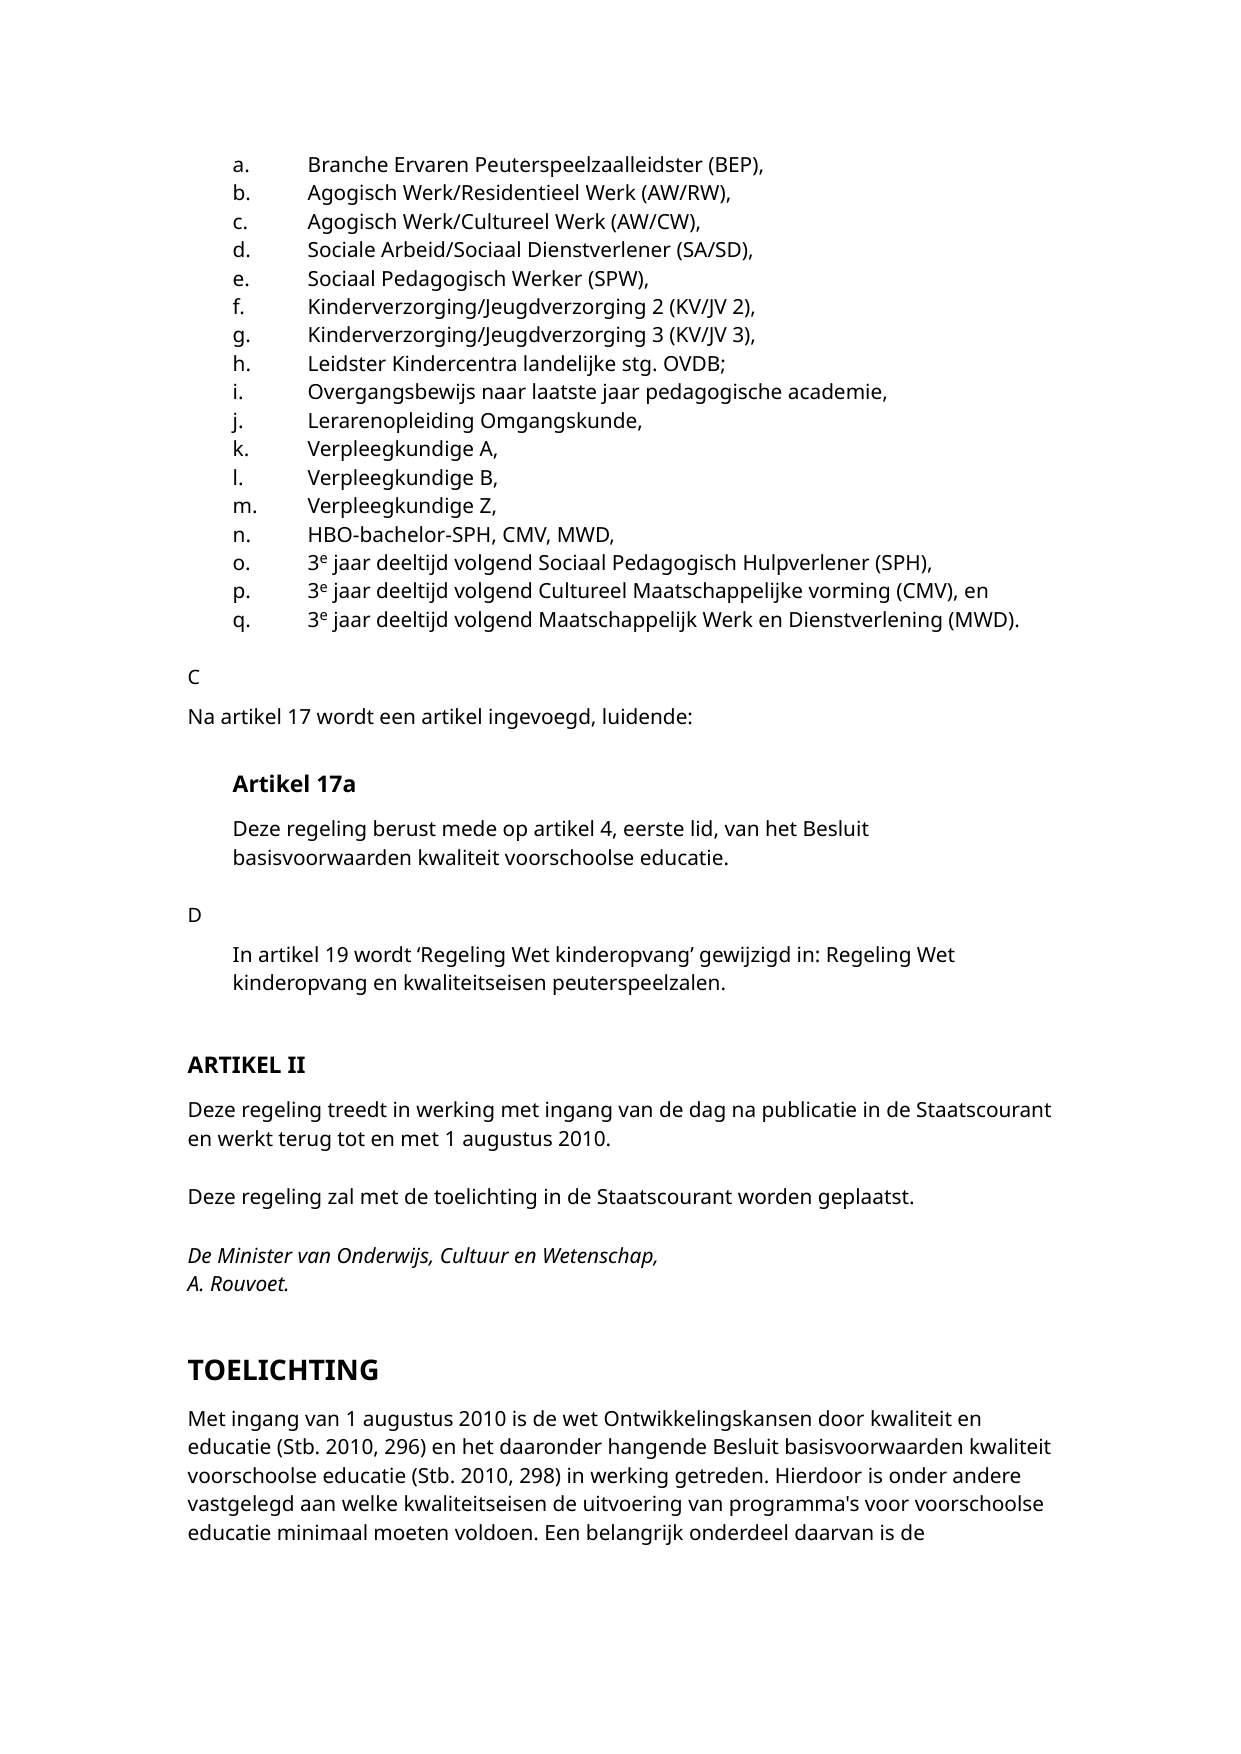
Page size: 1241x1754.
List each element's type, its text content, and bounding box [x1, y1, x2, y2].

list 3e jaar deeltijd volgend Sociaal Pedagogisch Hulpverlener (SPH), [232, 548, 1053, 577]
text C [187, 663, 1053, 690]
list Lerarenopleiding Omgangskunde, [232, 406, 1053, 434]
text Deze regeling zal met de toelichting in de Staatscourant worden geplaatst. [187, 1182, 1053, 1211]
list Branche Ervaren Peuterspeelzaalleidster (BEP), [232, 150, 1053, 178]
list 3e jaar deeltijd volgend Cultureel Maatschappelijke vorming (CMV), en [232, 577, 1053, 605]
text De Minister van Onderwijs, Cultuur en Wetenschap, [187, 1241, 1053, 1269]
list 3e jaar deeltijd volgend Maatschappelijk Werk en Dienstverlening (MWD). [232, 605, 1053, 633]
list Kinderverzorging/Jeugdverzorging 2 (KV/JV 2), [232, 292, 1053, 321]
subtitle TOELICHTING [187, 1350, 1053, 1389]
list Sociale Arbeid/Sociaal Dienstverlener (SA/SD), [232, 235, 1053, 264]
list Verpleegkundige B, [232, 463, 1053, 491]
list Agogisch Werk/Residentieel Werk (AW/RW), [232, 178, 1053, 207]
text Na artikel 17 wordt een artikel ingevoegd, luidende: [187, 702, 1053, 731]
text In artikel 19 wordt ‘Regeling Wet kinderopvang’ gewijzigd in: Regeling Wet kinderopvang en kwaliteitseisen peuterspeelzalen. [232, 940, 1053, 997]
list Agogisch Werk/Cultureel Werk (AW/CW), [232, 207, 1053, 235]
subtitle Artikel 17a [232, 768, 1053, 799]
list Verpleegkundige A, [232, 434, 1053, 463]
list HBO-bachelor-SPH, CMV, MWD, [232, 520, 1053, 548]
text Deze regeling treedt in werking met ingang van de dag na publicatie in de Staatscourant en werkt terug tot en met 1 augustus 2010. [187, 1096, 1053, 1152]
subtitle ARTIKEL II [187, 1049, 1053, 1081]
list Leidster Kindercentra landelijke stg. OVDB; [232, 349, 1053, 377]
text D [187, 901, 1053, 928]
list Sociaal Pedagogisch Werker (SPW), [232, 264, 1053, 292]
text Deze regeling berust mede op artikel 4, eerste lid, van het Besluit basisvoorwaarden kwaliteit voorschoolse educatie. [232, 814, 1053, 871]
text Met ingang van 1 augustus 2010 is de wet Ontwikkelingskansen door kwaliteit en educatie (Stb. 2010, 296) en het daaronder hangende Besluit basisvoorwaarden kwaliteit voorschoolse educatie (Stb. 2010, 298) in werking getreden. Hierdoor is onder andere vastgelegd aan welke kwaliteitseisen de uitvoering van programma's voor voorschoolse educatie minimaal moeten voldoen. Een belangrijk onderdeel daarvan is de [187, 1404, 1053, 1546]
list Overgangsbewijs naar laatste jaar pedagogische academie, [232, 377, 1053, 406]
list Verpleegkundige Z, [232, 491, 1053, 520]
text A. Rouvoet. [187, 1269, 1053, 1298]
list Kinderverzorging/Jeugdverzorging 3 (KV/JV 3), [232, 321, 1053, 349]
